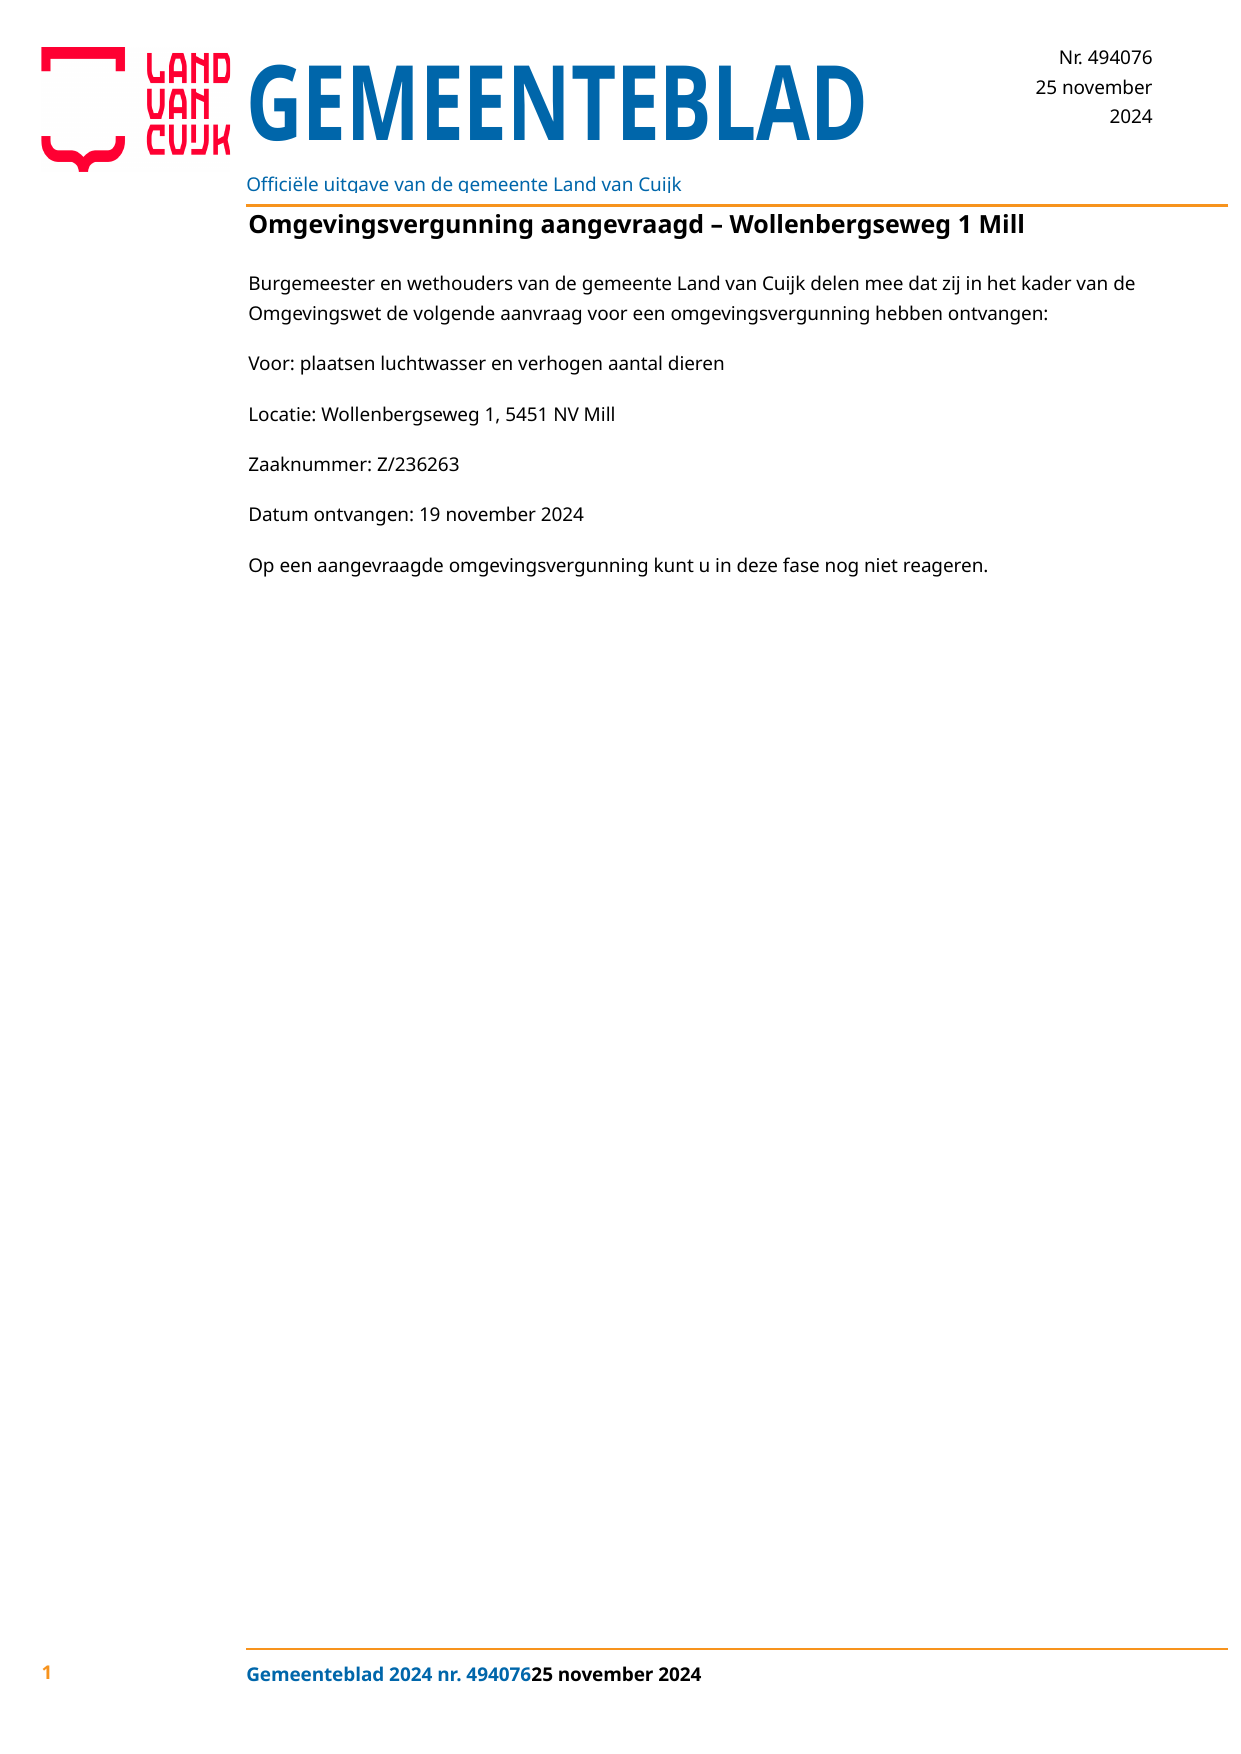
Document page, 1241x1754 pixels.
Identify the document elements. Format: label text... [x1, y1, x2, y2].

text Op een aangevraagde omgevingsvergunning kunt u in deze fase nog niet reageren. [248, 552, 1152, 578]
text Datum ontvangen: 19 november 2024 [248, 502, 1152, 527]
text Omgevingsvergunning aangevraagd – Wollenbergseweg 1 Mill [248, 207, 1152, 241]
picture [41, 47, 231, 172]
text Locatie: Wollenbergseweg 1, 5451 NV Mill [248, 401, 1152, 426]
text Zaaknummer: Z/236263 [248, 451, 1152, 477]
text Voor: plaatsen luchtwasser en verhogen aantal dieren [248, 350, 1152, 376]
text Burgemeester en wethouders van de gemeente Land van Cuijk delen mee dat zij in het kader van de Omgevingswet de volgende aanvraag voor een omgevingsvergunning hebben ontvangen: [248, 270, 1152, 326]
